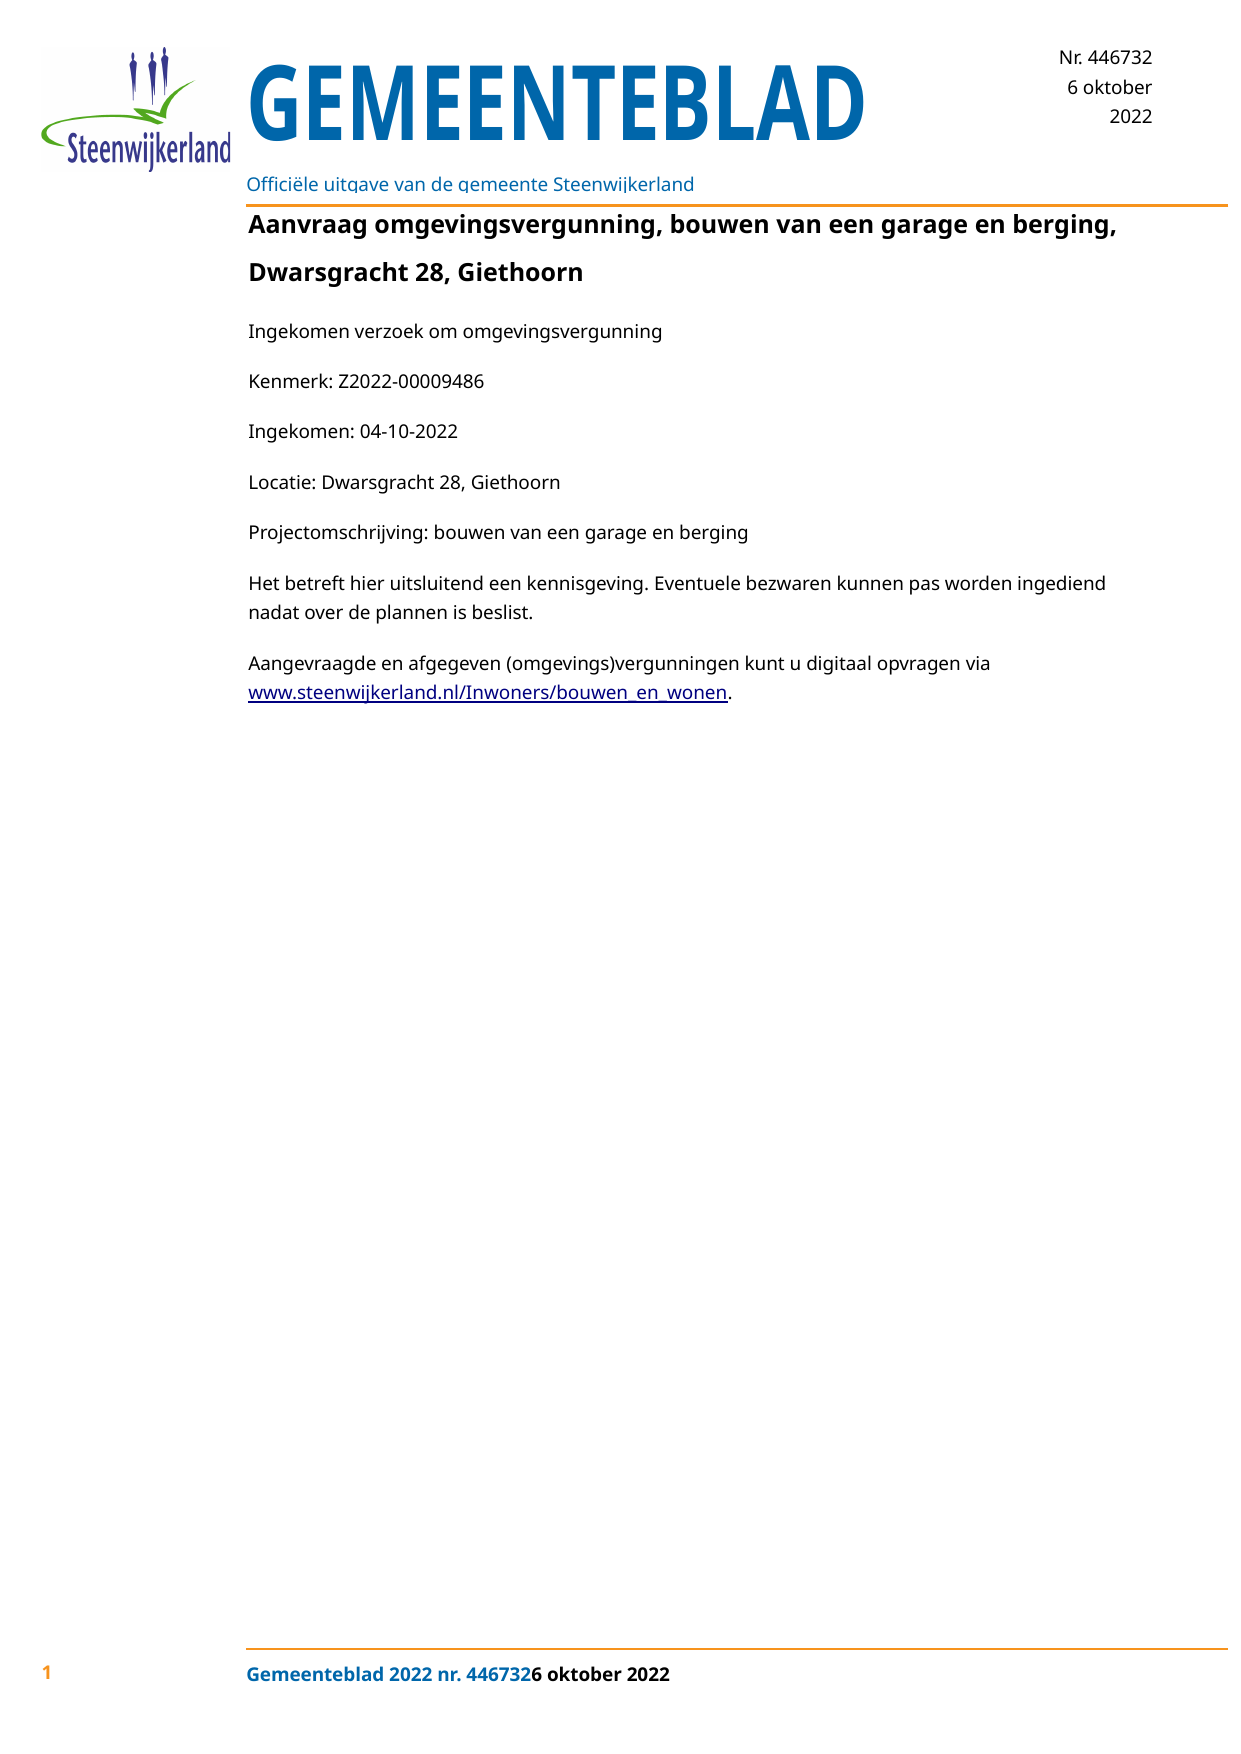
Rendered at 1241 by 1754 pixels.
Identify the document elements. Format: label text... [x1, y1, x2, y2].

text Ingekomen: 04-10-2022 [248, 419, 1152, 444]
text Ingekomen verzoek om omgevingsvergunning [248, 318, 1152, 344]
text Aanvraag omgevingsvergunning, bouwen van een garage en berging, Dwarsgracht 28, Giethoorn [248, 207, 1152, 288]
picture [41, 47, 231, 172]
text Het betreft hier uitsluitend een kennisgeving. Eventuele bezwaren kunnen pas worden ingediend nadat over de plannen is beslist. [248, 570, 1152, 625]
text Locatie: Dwarsgracht 28, Giethoorn [248, 469, 1152, 495]
text Projectomschrijving: bouwen van een garage en berging [248, 519, 1152, 545]
text Aangevraagde en afgegeven (omgevings)vergunningen kunt u digitaal opvragen via www.steenwijkerland.nl/Inwoners/bouwen_en_wonen. [248, 650, 1152, 705]
text Kenmerk: Z2022-00009486 [248, 368, 1152, 394]
